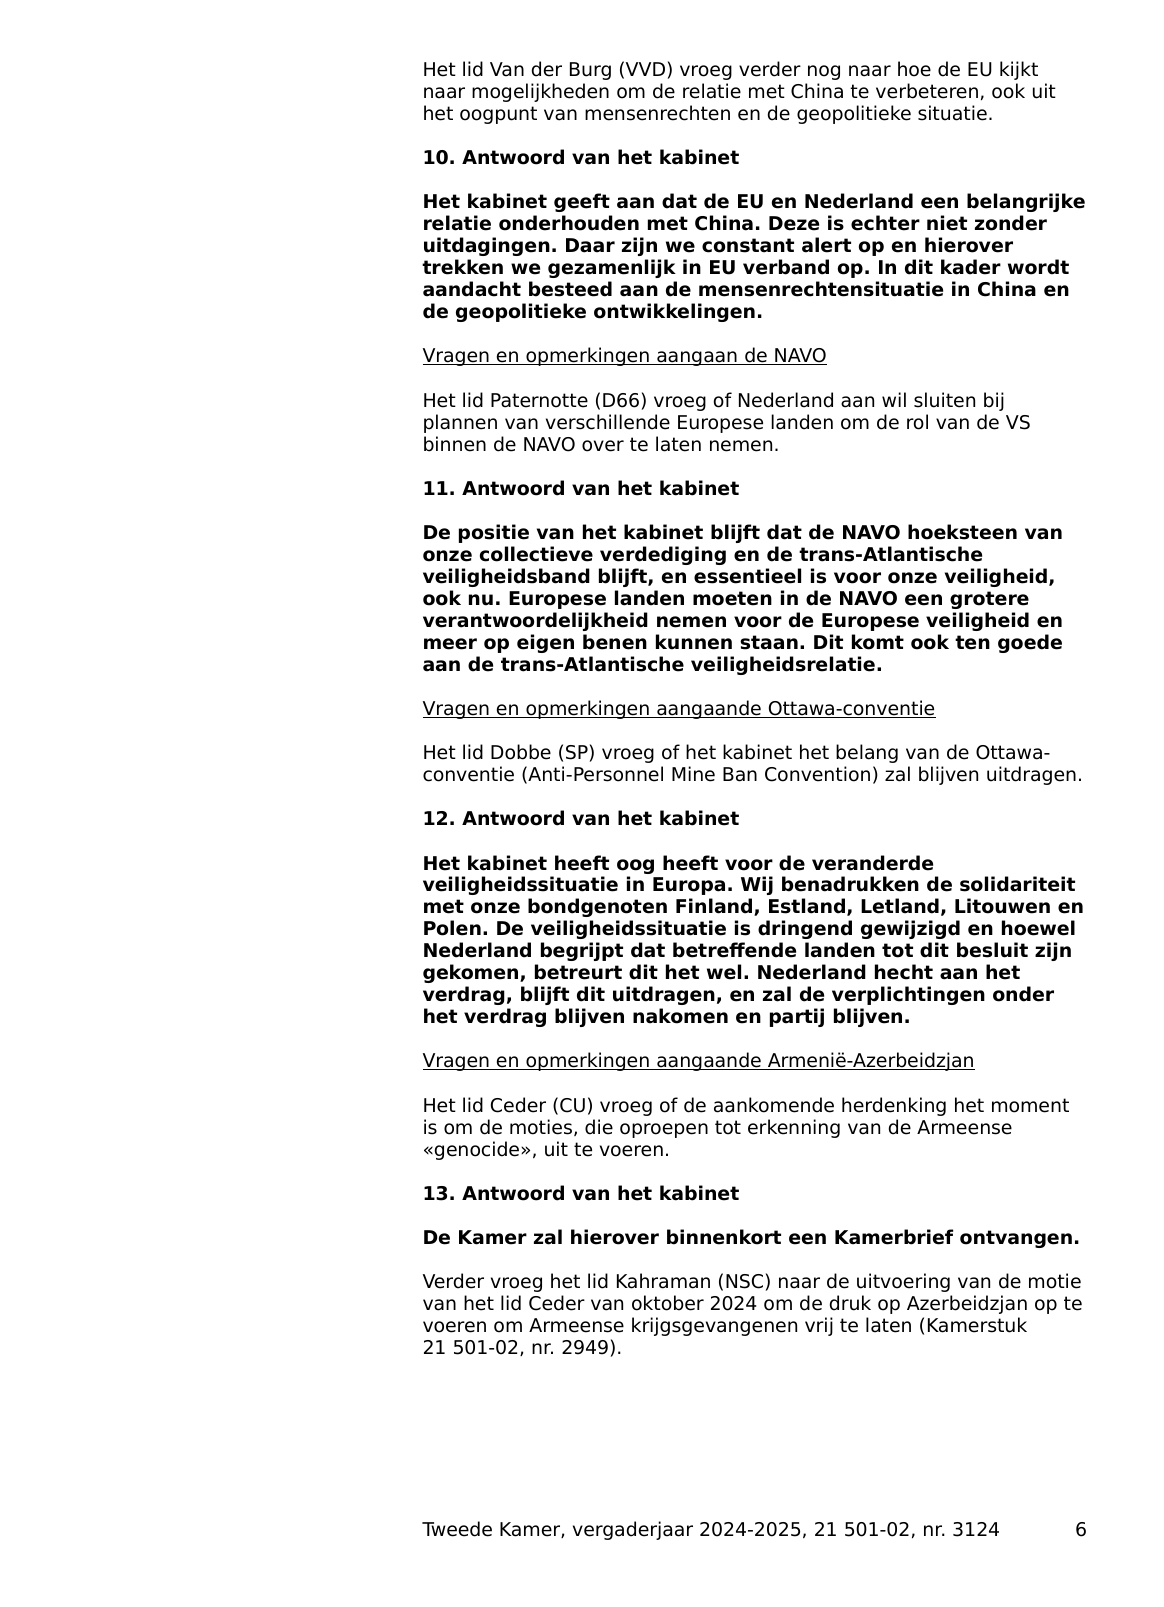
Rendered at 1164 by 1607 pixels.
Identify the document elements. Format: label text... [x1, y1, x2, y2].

text Het kabinet heeft oog heeft voor de veranderde veiligheidssituatie in Europa. Wij benadrukken de solidariteit met onze bondgenoten Finland, Estland, Letland, Litouwen en Polen. De veiligheidssituatie is dringend gewijzigd en hoewel Nederland begrijpt dat betreffende landen tot dit besluit zijn gekomen, betreurt dit het wel. Nederland hecht aan het verdrag, blijft dit uitdragen, en zal de verplichtingen onder het verdrag blijven nakomen en partij blijven. [422, 852, 1087, 1028]
subtitle Vragen en opmerkingen aangaan de NAVO [422, 345, 1087, 367]
text Het lid Paternotte (D66) vroeg of Nederland aan wil sluiten bij plannen van verschillende Europese landen om de rol van de VS binnen de NAVO over te laten nemen. [422, 389, 1087, 456]
text Het lid Van der Burg (VVD) vroeg verder nog naar hoe de EU kijkt naar mogelijkheden om de relatie met China te verbeteren, ook uit het oogpunt van mensenrechten en de geopolitieke situatie. [422, 59, 1087, 125]
text De positie van het kabinet blijft dat de NAVO hoeksteen van onze collectieve verdediging en de trans-Atlantische veiligheidsband blijft, en essentieel is voor onze veiligheid, ook nu. Europese landen moeten in de NAVO een grotere verantwoordelijkheid nemen voor de Europese veiligheid en meer op eigen benen kunnen staan. Dit komt ook ten goede aan de trans-Atlantische veiligheidsrelatie. [422, 522, 1087, 676]
subtitle 13. Antwoord van het kabinet [422, 1183, 1087, 1205]
text Het kabinet geeft aan dat de EU en Nederland een belangrijke relatie onderhouden met China. Deze is echter niet zonder uitdagingen. Daar zijn we constant alert op en hierover trekken we gezamenlijk in EU verband op. In dit kader wordt aandacht besteed aan de mensenrechtensituatie in China en de geopolitieke ontwikkelingen. [422, 191, 1087, 323]
text Verder vroeg het lid Kahraman (NSC) naar de uitvoering van de motie van het lid Ceder van oktober 2024 om de druk op Azerbeidzjan op te voeren om Armeense krijgsgevangenen vrij te laten (Kamerstuk 21 501-02, nr. 2949). [422, 1271, 1087, 1359]
subtitle 11. Antwoord van het kabinet [422, 478, 1087, 500]
subtitle Vragen en opmerkingen aangaande Armenië-Azerbeidzjan [422, 1050, 1087, 1072]
text De Kamer zal hierover binnenkort een Kamerbrief ontvangen. [422, 1227, 1087, 1249]
subtitle Vragen en opmerkingen aangaande Ottawa-conventie [422, 698, 1087, 720]
text Het lid Ceder (CU) vroeg of de aankomende herdenking het moment is om de moties, die oproepen tot erkenning van de Armeense «genocide», uit te voeren. [422, 1094, 1087, 1161]
subtitle 10. Antwoord van het kabinet [422, 147, 1087, 169]
text Het lid Dobbe (SP) vroeg of het kabinet het belang van de Ottawa-conventie (Anti-Personnel Mine Ban Convention) zal blijven uitdragen. [422, 742, 1087, 786]
subtitle 12. Antwoord van het kabinet [422, 808, 1087, 830]
